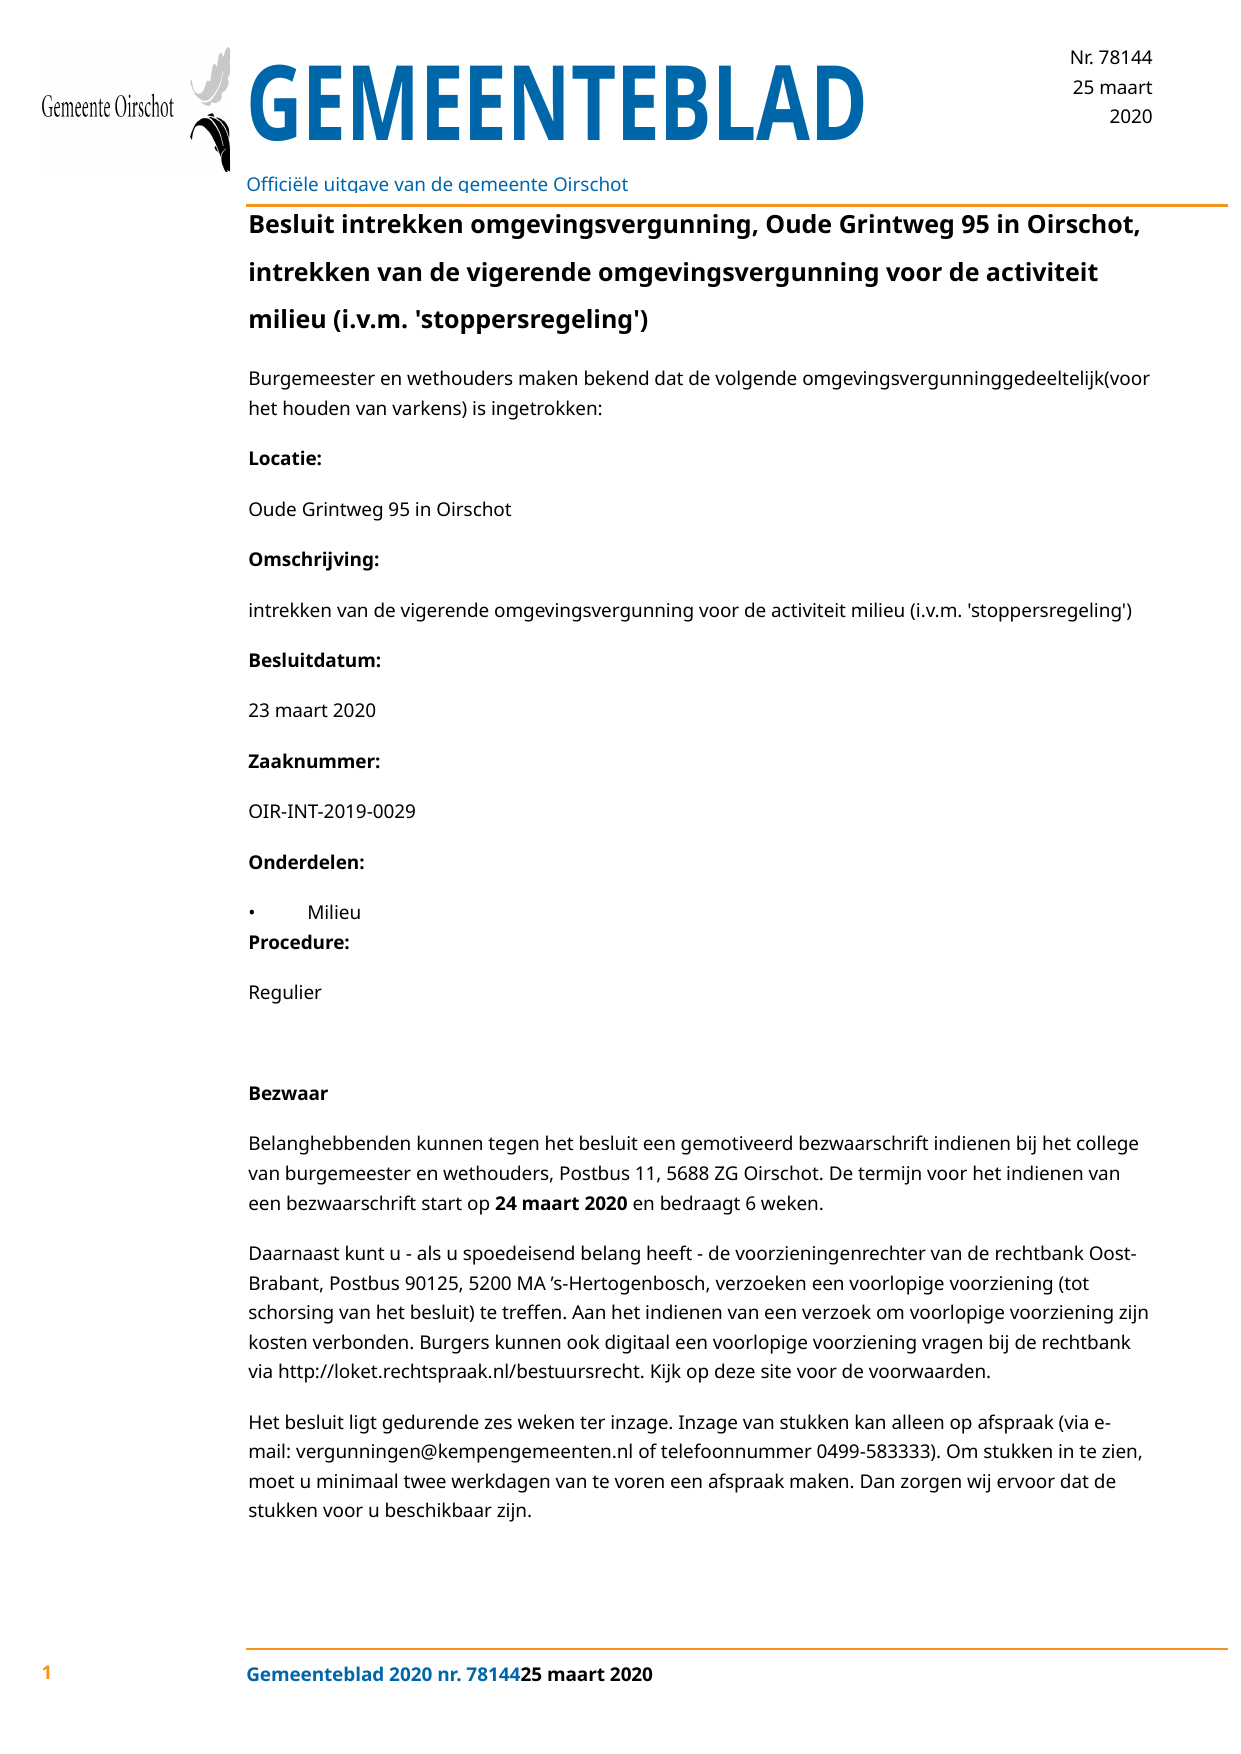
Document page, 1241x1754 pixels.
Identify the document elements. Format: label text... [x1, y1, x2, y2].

text Bezwaar [248, 1080, 1152, 1106]
text Het besluit ligt gedurende zes weken ter inzage. Inzage van stukken kan alleen op afspraak (via e-mail: vergunningen@kempengemeenten.nl of telefoonnummer 0499-583333). Om stukken in te zien, moet u minimaal twee werkdagen van te voren een afspraak maken. Dan zorgen wij ervoor dat de stukken voor u beschikbaar zijn. [248, 1409, 1152, 1523]
text OIR-INT-2019-0029 [248, 798, 1152, 824]
text Locatie: [248, 446, 1152, 471]
text Oude Grintweg 95 in Oirschot [248, 496, 1152, 522]
text Zaaknummer: [248, 748, 1152, 774]
text Besluitdatum: [248, 647, 1152, 673]
text 23 maart 2020 [248, 698, 1152, 723]
text Besluit intrekken omgevingsvergunning, Oude Grintweg 95 in Oirschot, intrekken van de vigerende omgevingsvergunning voor de activiteit milieu (i.v.m. 'stoppersregeling') [248, 207, 1152, 336]
picture [41, 47, 231, 172]
text Regulier [248, 979, 1152, 1005]
text Belanghebbenden kunnen tegen het besluit een gemotiveerd bezwaarschrift indienen bij het college van burgemeester en wethouders, Postbus 11, 5688 ZG Oirschot. De termijn voor het indienen van een bezwaarschrift start op 24 maart 2020 en bedraagt 6 weken. [248, 1131, 1152, 1215]
text Onderdelen: [248, 849, 1152, 874]
text Procedure: [248, 929, 1152, 954]
text Burgemeester en wethouders maken bekend dat de volgende omgevingsvergunninggedeeltelijk(voor het houden van varkens) is ingetrokken: [248, 366, 1152, 421]
list Milieu [248, 899, 1152, 925]
text intrekken van de vigerende omgevingsvergunning voor de activiteit milieu (i.v.m. 'stoppersregeling') [248, 597, 1152, 622]
text Daarnaast kunt u - als u spoedeisend belang heeft - de voorzieningenrechter van de rechtbank Oost-Brabant, Postbus 90125, 5200 MA ’s-Hertogenbosch, verzoeken een voorlopige voorziening (tot schorsing van het besluit) te treffen. Aan het indienen van een verzoek om voorlopige voorziening zijn kosten verbonden. Burgers kunnen ook digitaal een voorlopige voorziening vragen bij de rechtbank via http://loket.rechtspraak.nl/bestuursrecht. Kijk op deze site voor de voorwaarden. [248, 1240, 1152, 1384]
text Omschrijving: [248, 546, 1152, 572]
